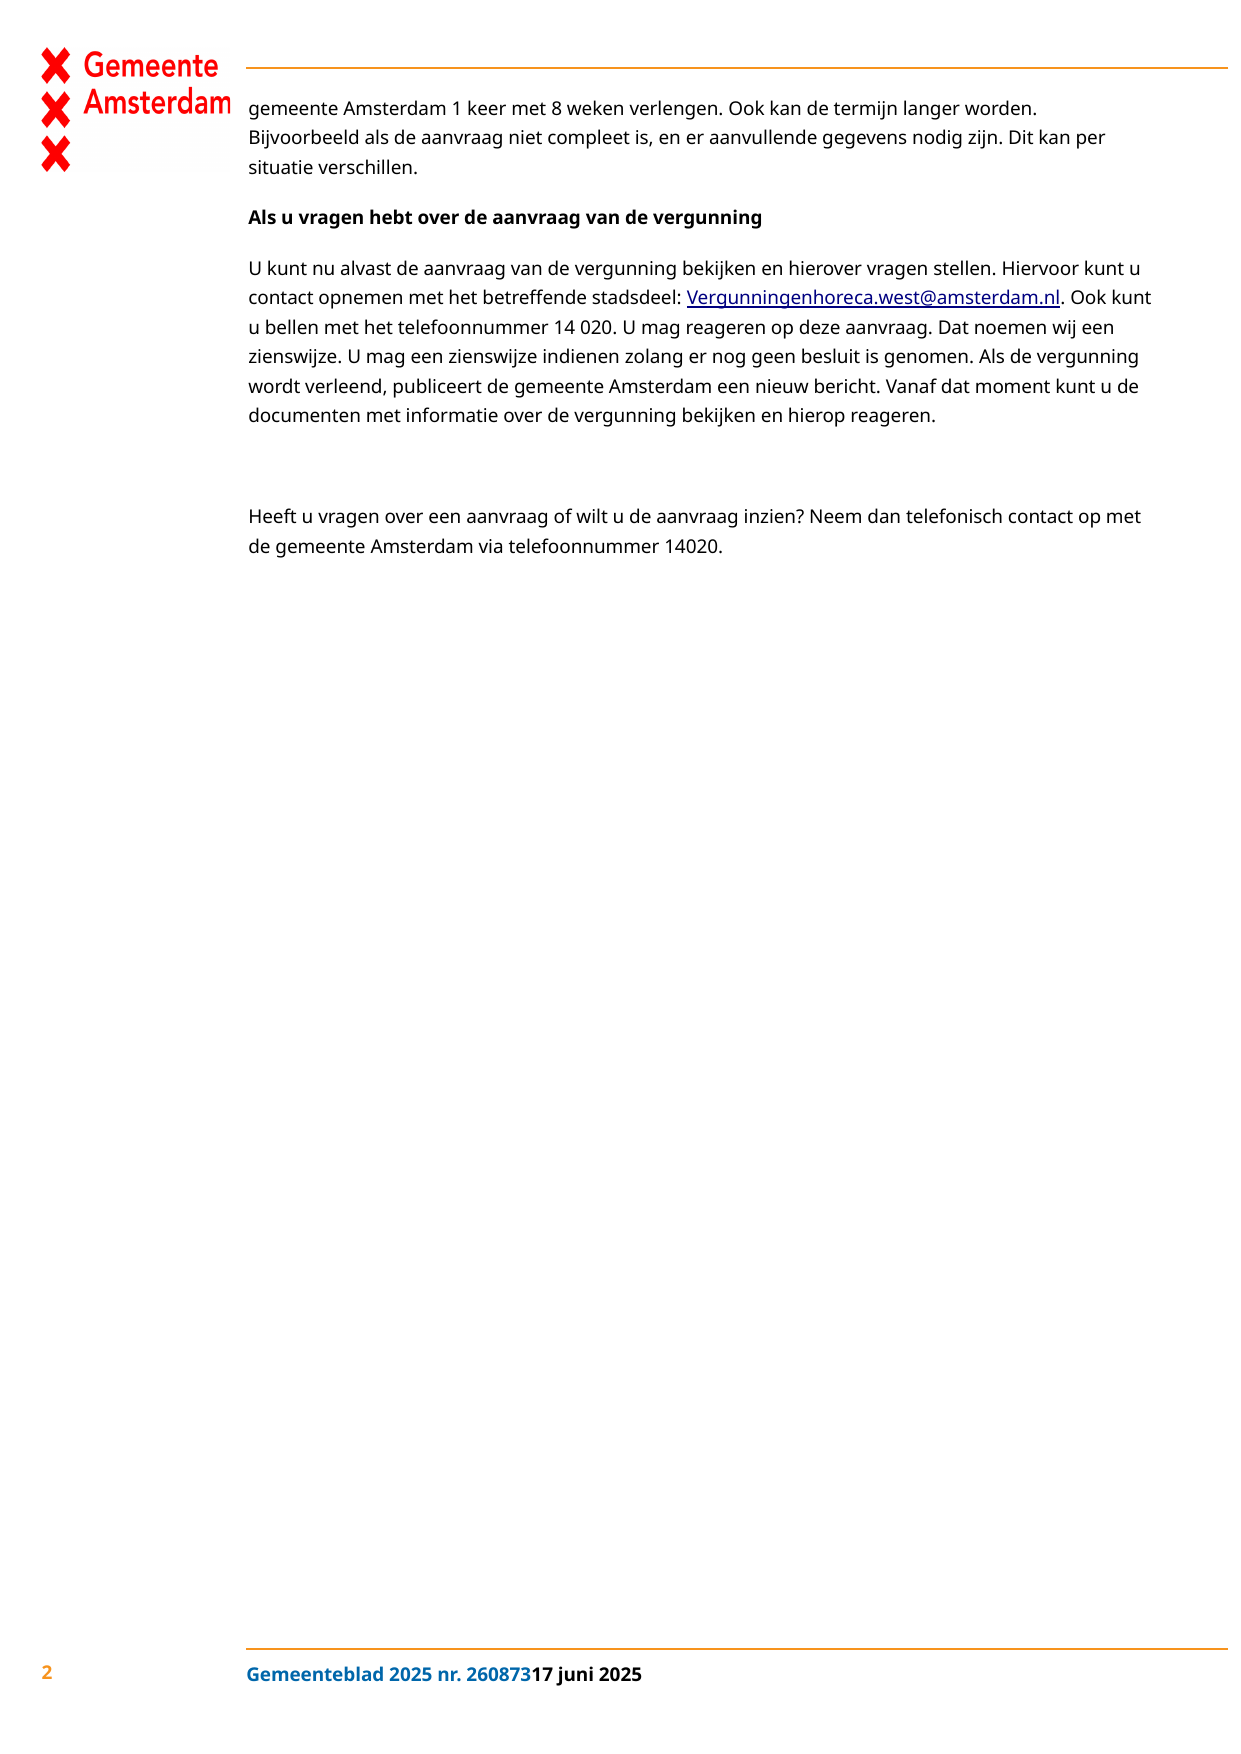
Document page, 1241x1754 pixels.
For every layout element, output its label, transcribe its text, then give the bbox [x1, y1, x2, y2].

picture [41, 47, 231, 172]
text gemeente Amsterdam 1 keer met 8 weken verlengen. Ook kan de termijn langer worden. Bijvoorbeeld als de aanvraag niet compleet is, en er aanvullende gegevens nodig zijn. Dit kan per situatie verschillen. [248, 95, 1152, 180]
text Heeft u vragen over een aanvraag of wilt u de aanvraag inzien? Neem dan telefonisch contact op met de gemeente Amsterdam via telefoonnummer 14020. [248, 503, 1152, 559]
text U kunt nu alvast de aanvraag van de vergunning bekijken en hierover vragen stellen. Hiervoor kunt u contact opnemen met het betreffende stadsdeel: Vergunningenhoreca.west@amsterdam.nl. Ook kunt u bellen met het telefoonnummer 14 020. U mag reageren op deze aanvraag. Dat noemen wij een zienswijze. U mag een zienswijze indienen zolang er nog geen besluit is genomen. Als de vergunning wordt verleend, publiceert de gemeente Amsterdam een nieuw bericht. Vanaf dat moment kunt u de documenten met informatie over de vergunning bekijken en hierop reageren. [248, 255, 1152, 428]
text Als u vragen hebt over de aanvraag van de vergunning [248, 204, 1152, 230]
